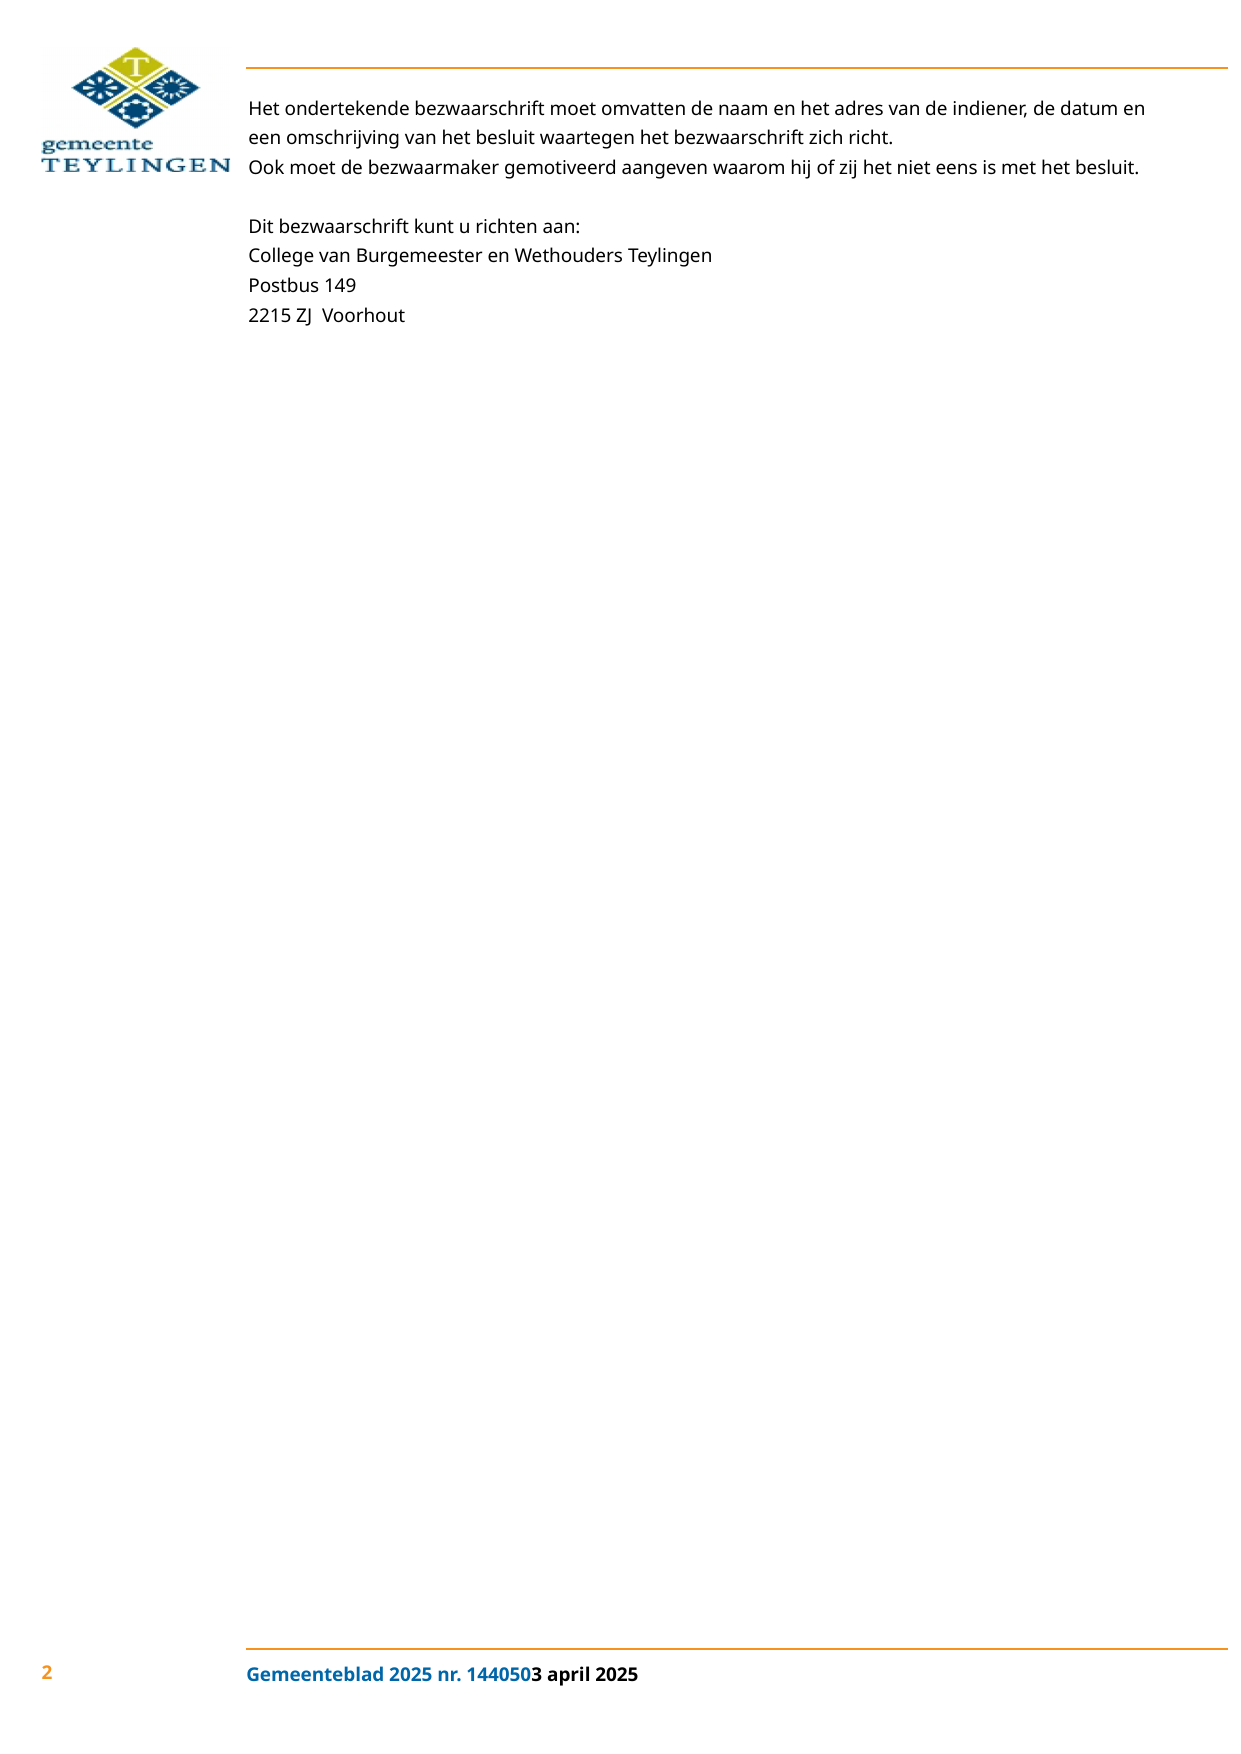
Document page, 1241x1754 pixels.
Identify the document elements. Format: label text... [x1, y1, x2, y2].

text Ook moet de bezwaarmaker gemotiveerd aangeven waarom hij of zij het niet eens is met het besluit. [248, 154, 1152, 180]
text ​​Postbus 149​ [248, 272, 1152, 298]
text College van Burgemeester en Wethouders ​Teylingen​ [248, 243, 1152, 268]
text ​​2215 ZJ ​ ​Voorhout [248, 302, 1152, 328]
text Dit bezwaarschrift kunt u richten aan: [248, 213, 1152, 239]
picture [41, 47, 231, 172]
text Het ondertekende bezwaarschrift moet omvatten de naam en het adres van de indiener, de datum en een omschrijving van het besluit waartegen het bezwaarschrift zich richt. [248, 95, 1152, 150]
